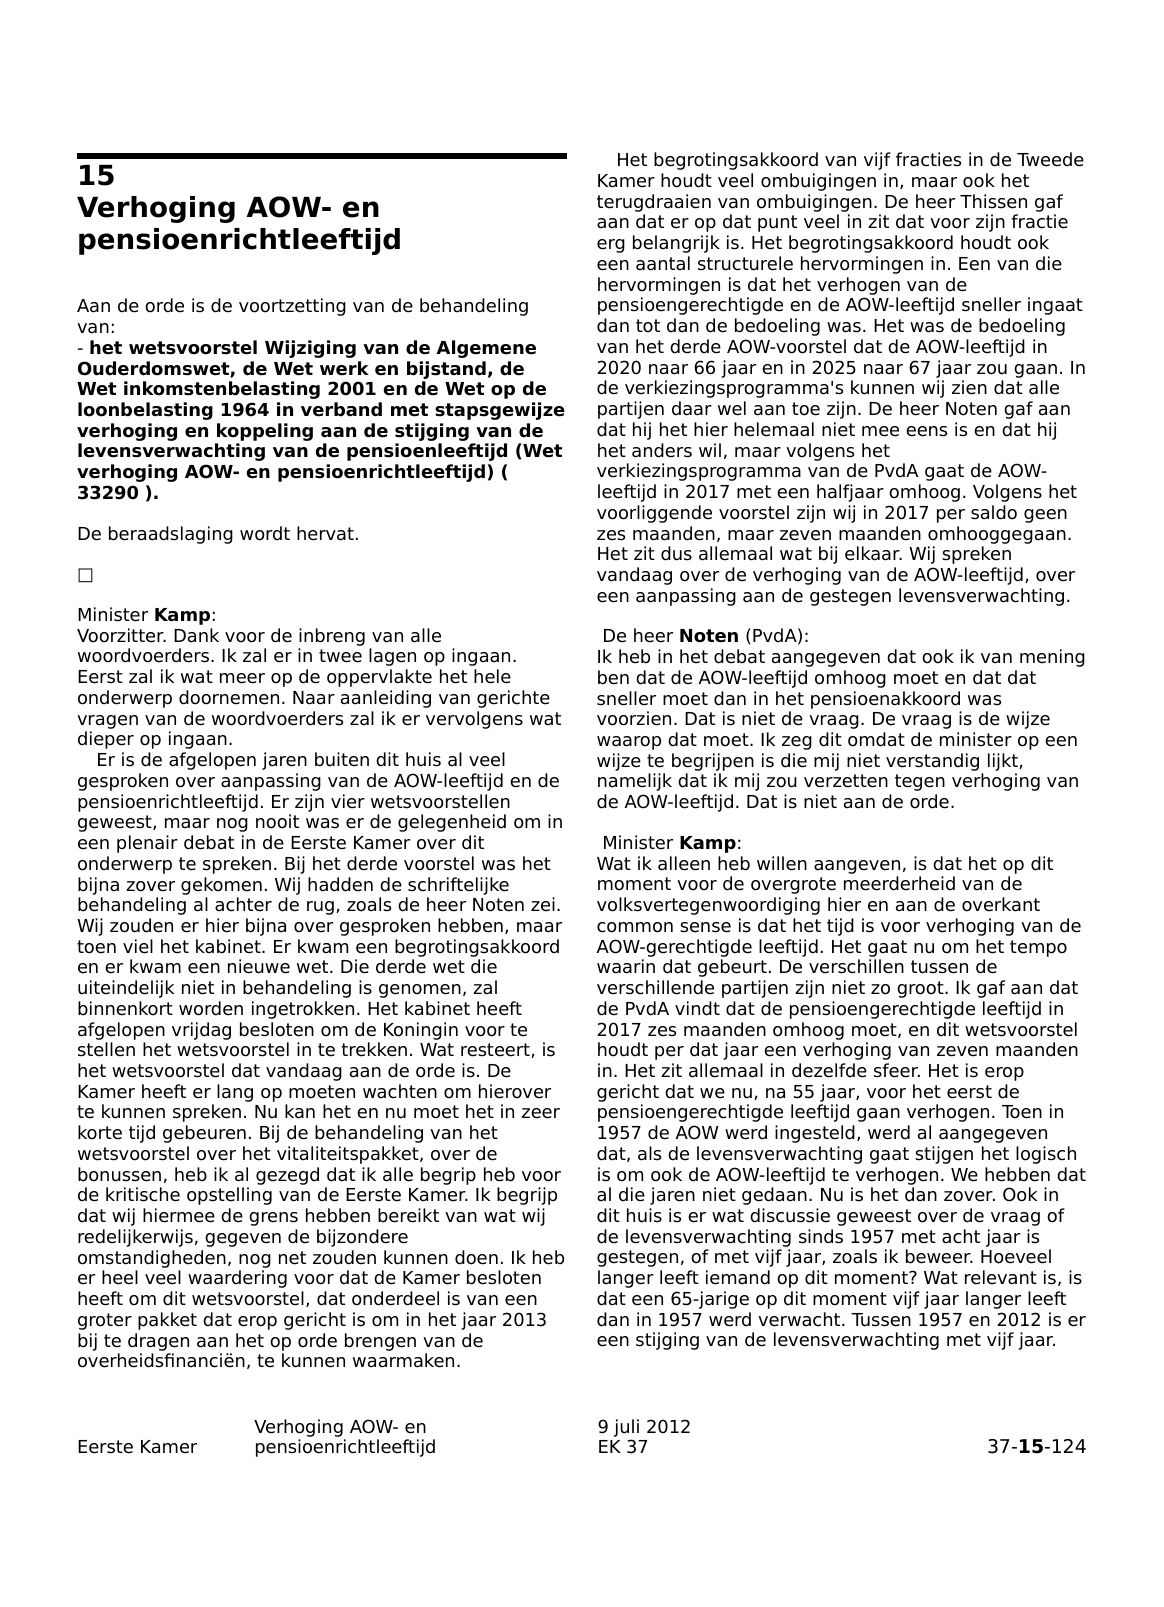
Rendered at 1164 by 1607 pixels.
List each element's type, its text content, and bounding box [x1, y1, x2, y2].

title 15 Verhoging AOW- en pensioenrichtleeftijd [77, 159, 567, 256]
text Er is de afgelopen jaren buiten dit huis al veel gesproken over aanpassing van de AOW-leeftijd en de pensioenrichtleeftijd. Er zijn vier wetsvoorstellen geweest, maar nog nooit was er de gelegenheid om in een plenair debat in de Eerste Kamer over dit onderwerp te spreken. Bij het derde voorstel was het bijna zover gekomen. Wij hadden de schriftelijke behandeling al achter de rug, zoals de heer Noten zei. Wij zouden er hier bijna over gesproken hebben, maar toen viel het kabinet. Er kwam een begrotingsakkoord en er kwam een nieuwe wet. Die derde wet die uiteindelijk niet in behandeling is genomen, zal binnenkort worden ingetrokken. Het kabinet heeft afgelopen vrijdag besloten om de Koningin voor te stellen het wetsvoorstel in te trekken. Wat resteert, is het wetsvoorstel dat vandaag aan de orde is. De Kamer heeft er lang op moeten wachten om hierover te kunnen spreken. Nu kan het en nu moet het in zeer korte tijd gebeuren. Bij de behandeling van het wetsvoorstel over het vitaliteitspakket, over de bonussen, heb ik al gezegd dat ik alle begrip heb voor de kritische opstelling van de Eerste Kamer. Ik begrijp dat wij hiermee de grens hebben bereikt van wat wij redelijkerwijs, gegeven de bijzondere omstandigheden, nog net zouden kunnen doen. Ik heb er heel veel waardering voor dat de Kamer besloten heeft om dit wetsvoorstel, dat onderdeel is van een groter pakket dat erop gericht is om in het jaar 2013 bij te dragen aan het op orde brengen van de overheidsfinanciën, te kunnen waarmaken. [77, 750, 567, 1372]
text De heer Noten (PvdA): [596, 626, 1087, 647]
text Minister Kamp: [77, 605, 567, 626]
text - het wetsvoorstel Wijziging van de Algemene Ouderdomswet, de Wet werk en bijstand, de Wet inkomstenbelasting 2001 en de Wet op de loonbelasting 1964 in verband met stapsgewijze verhoging en koppeling aan de stijging van de levensverwachting van de pensioenleeftijd (Wet verhoging AOW- en pensioenrichtleeftijd) ( 33290 ). [77, 338, 567, 503]
text □ [77, 564, 567, 585]
text Het begrotingsakkoord van vijf fracties in de Tweede Kamer houdt veel ombuigingen in, maar ook het terugdraaien van ombuigingen. De heer Thissen gaf aan dat er op dat punt veel in zit dat voor zijn fractie erg belangrijk is. Het begrotingsakkoord houdt ook een aantal structurele hervormingen in. Een van die hervormingen is dat het verhogen van de pensioengerechtigde en de AOW-leeftijd sneller ingaat dan tot dan de bedoeling was. Het was de bedoeling van het derde AOW-voorstel dat de AOW-leeftijd in 2020 naar 66 jaar en in 2025 naar 67 jaar zou gaan. In de verkiezingsprogramma's kunnen wij zien dat alle partijen daar wel aan toe zijn. De heer Noten gaf aan dat hij het hier helemaal niet mee eens is en dat hij het anders wil, maar volgens het verkiezingsprogramma van de PvdA gaat de AOW-leeftijd in 2017 met een halfjaar omhoog. Volgens het voorliggende voorstel zijn wij in 2017 per saldo geen zes maanden, maar zeven maanden omhooggegaan. Het zit dus allemaal wat bij elkaar. Wij spreken vandaag over de verhoging van de AOW-leeftijd, over een aanpassing aan de gestegen levensverwachting. [596, 150, 1087, 606]
text Aan de orde is de voortzetting van de behandeling van: [77, 296, 567, 338]
text Minister Kamp: [596, 833, 1087, 853]
text Wat ik alleen heb willen aangeven, is dat het op dit moment voor de overgrote meerderheid van de volksvertegenwoordiging hier en aan de overkant common sense is dat het tijd is voor verhoging van de AOW-gerechtigde leeftijd. Het gaat nu om het tempo waarin dat gebeurt. De verschillen tussen de verschillende partijen zijn niet zo groot. Ik gaf aan dat de PvdA vindt dat de pensioengerechtigde leeftijd in 2017 zes maanden omhoog moet, en dit wetsvoorstel houdt per dat jaar een verhoging van zeven maanden in. Het zit allemaal in dezelfde sfeer. Het is erop gericht dat we nu, na 55 jaar, voor het eerst de pensioengerechtigde leeftijd gaan verhogen. Toen in 1957 de AOW werd ingesteld, werd al aangegeven dat, als de levensverwachting gaat stijgen het logisch is om ook de AOW-leeftijd te verhogen. We hebben dat al die jaren niet gedaan. Nu is het dan zover. Ook in dit huis is er wat discussie geweest over de vraag of de levensverwachting sinds 1957 met acht jaar is gestegen, of met vijf jaar, zoals ik beweer. Hoeveel langer leeft iemand op dit moment? Wat relevant is, is dat een 65-jarige op dit moment vijf jaar langer leeft dan in 1957 werd verwacht. Tussen 1957 en 2012 is er een stijging van de levensverwachting met vijf jaar. [596, 853, 1087, 1351]
text Ik heb in het debat aangegeven dat ook ik van mening ben dat de AOW-leeftijd omhoog moet en dat dat sneller moet dan in het pensioenakkoord was voorzien. Dat is niet de vraag. De vraag is de wijze waarop dat moet. Ik zeg dit omdat de minister op een wijze te begrijpen is die mij niet verstandig lijkt, namelijk dat ik mij zou verzetten tegen verhoging van de AOW-leeftijd. Dat is niet aan de orde. [596, 647, 1087, 813]
text De beraadslaging wordt hervat. [77, 523, 567, 544]
text Voorzitter. Dank voor de inbreng van alle woordvoerders. Ik zal er in twee lagen op ingaan. Eerst zal ik wat meer op de oppervlakte het hele onderwerp doornemen. Naar aanleiding van gerichte vragen van de woordvoerders zal ik er vervolgens wat dieper op ingaan. [77, 626, 567, 750]
